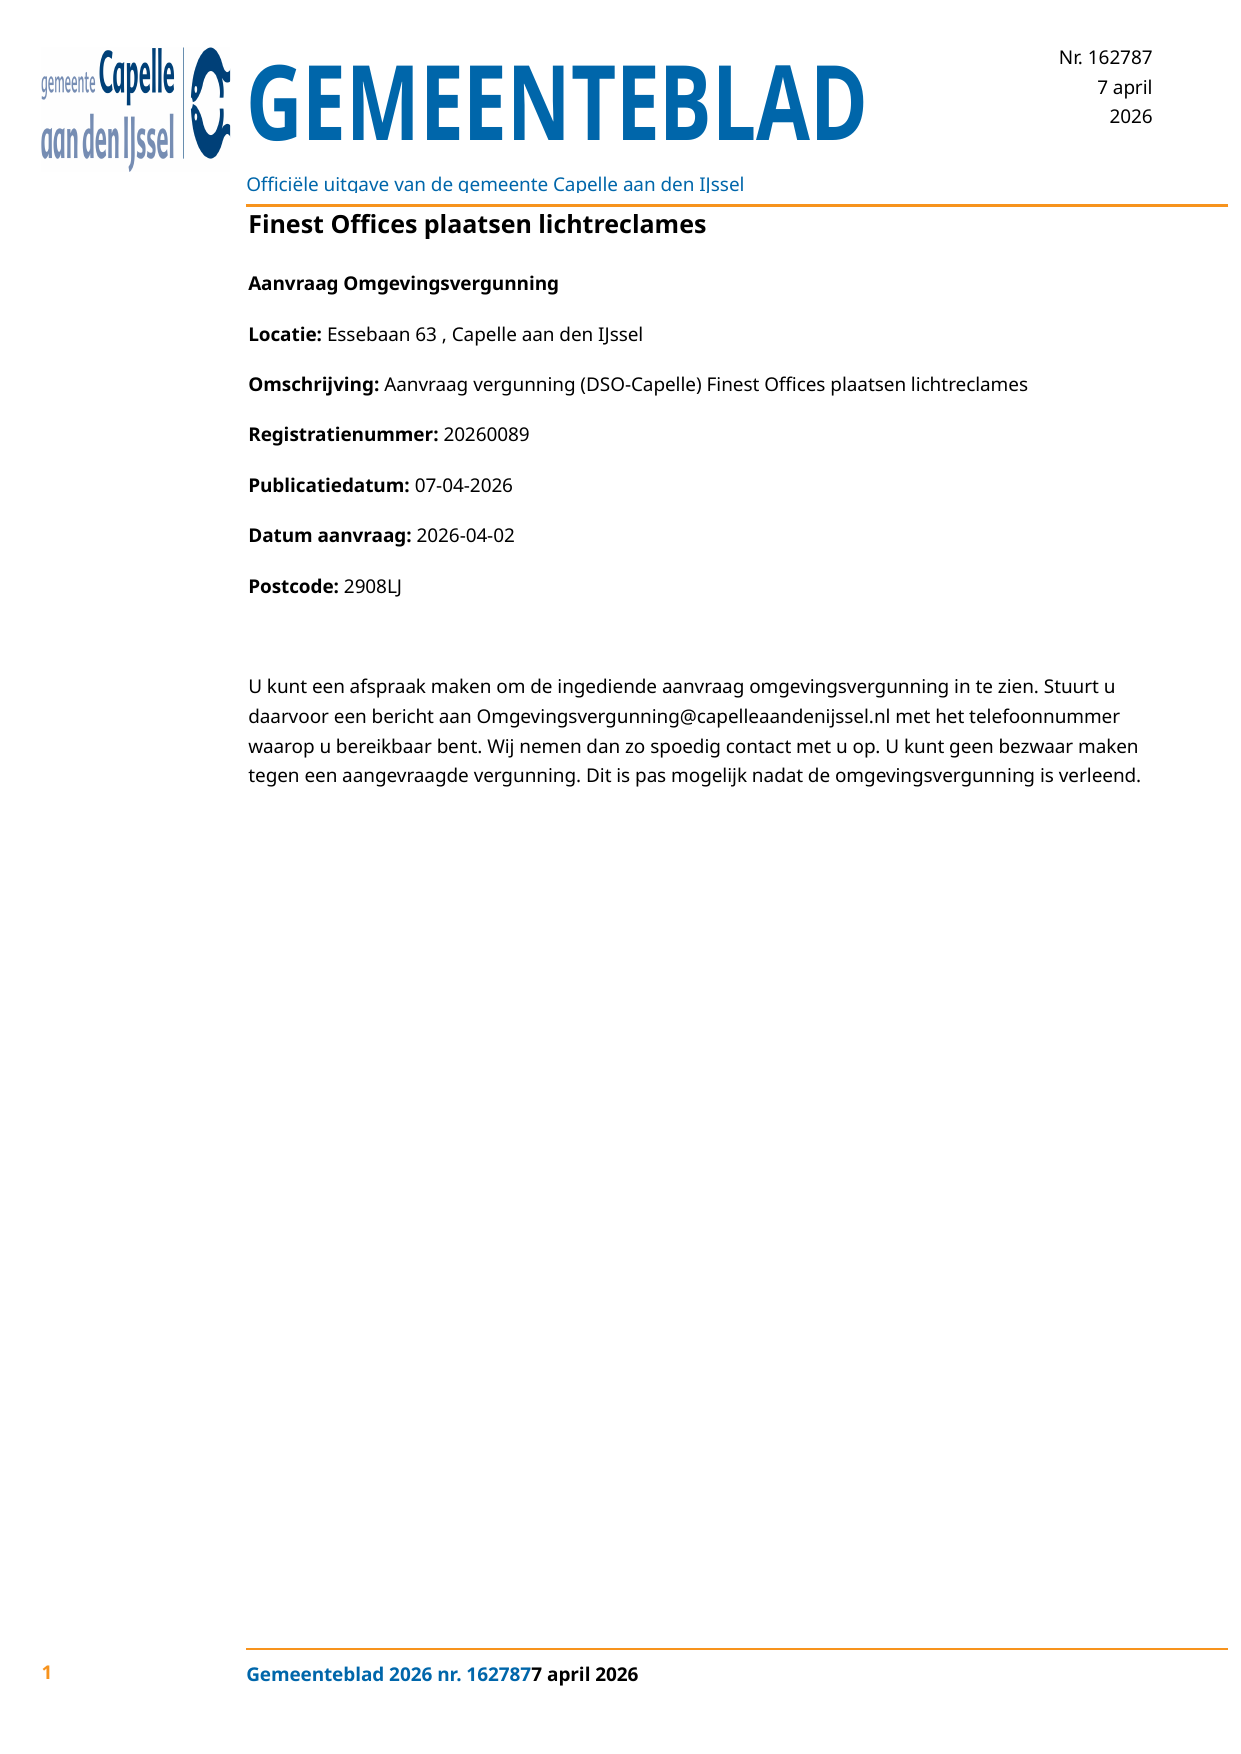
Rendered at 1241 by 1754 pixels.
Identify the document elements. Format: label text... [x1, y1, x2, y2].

text U kunt een afspraak maken om de ingediende aanvraag omgevingsvergunning in te zien. Stuurt u daarvoor een bericht aan Omgevingsvergunning@capelleaandenijssel.nl met het telefoonnummer waarop u bereikbaar bent. Wij nemen dan zo spoedig contact met u op. U kunt geen bezwaar maken tegen een aangevraagde vergunning. Dit is pas mogelijk nadat de omgevingsvergunning is verleend. [248, 674, 1152, 788]
text Registratienummer: 20260089 [248, 422, 1152, 447]
text Postcode: 2908LJ [248, 573, 1152, 598]
text Publicatiedatum: 07-04-2026 [248, 472, 1152, 498]
text Locatie: Essebaan 63 , Capelle aan den IJssel [248, 321, 1152, 346]
text Finest Offices plaatsen lichtreclames [248, 207, 1152, 241]
picture [41, 47, 231, 172]
text Aanvraag Omgevingsvergunning [248, 270, 1152, 296]
text Omschrijving: Aanvraag vergunning (DSO-Capelle) Finest Offices plaatsen lichtreclames [248, 371, 1152, 397]
text Datum aanvraag: 2026-04-02 [248, 522, 1152, 548]
